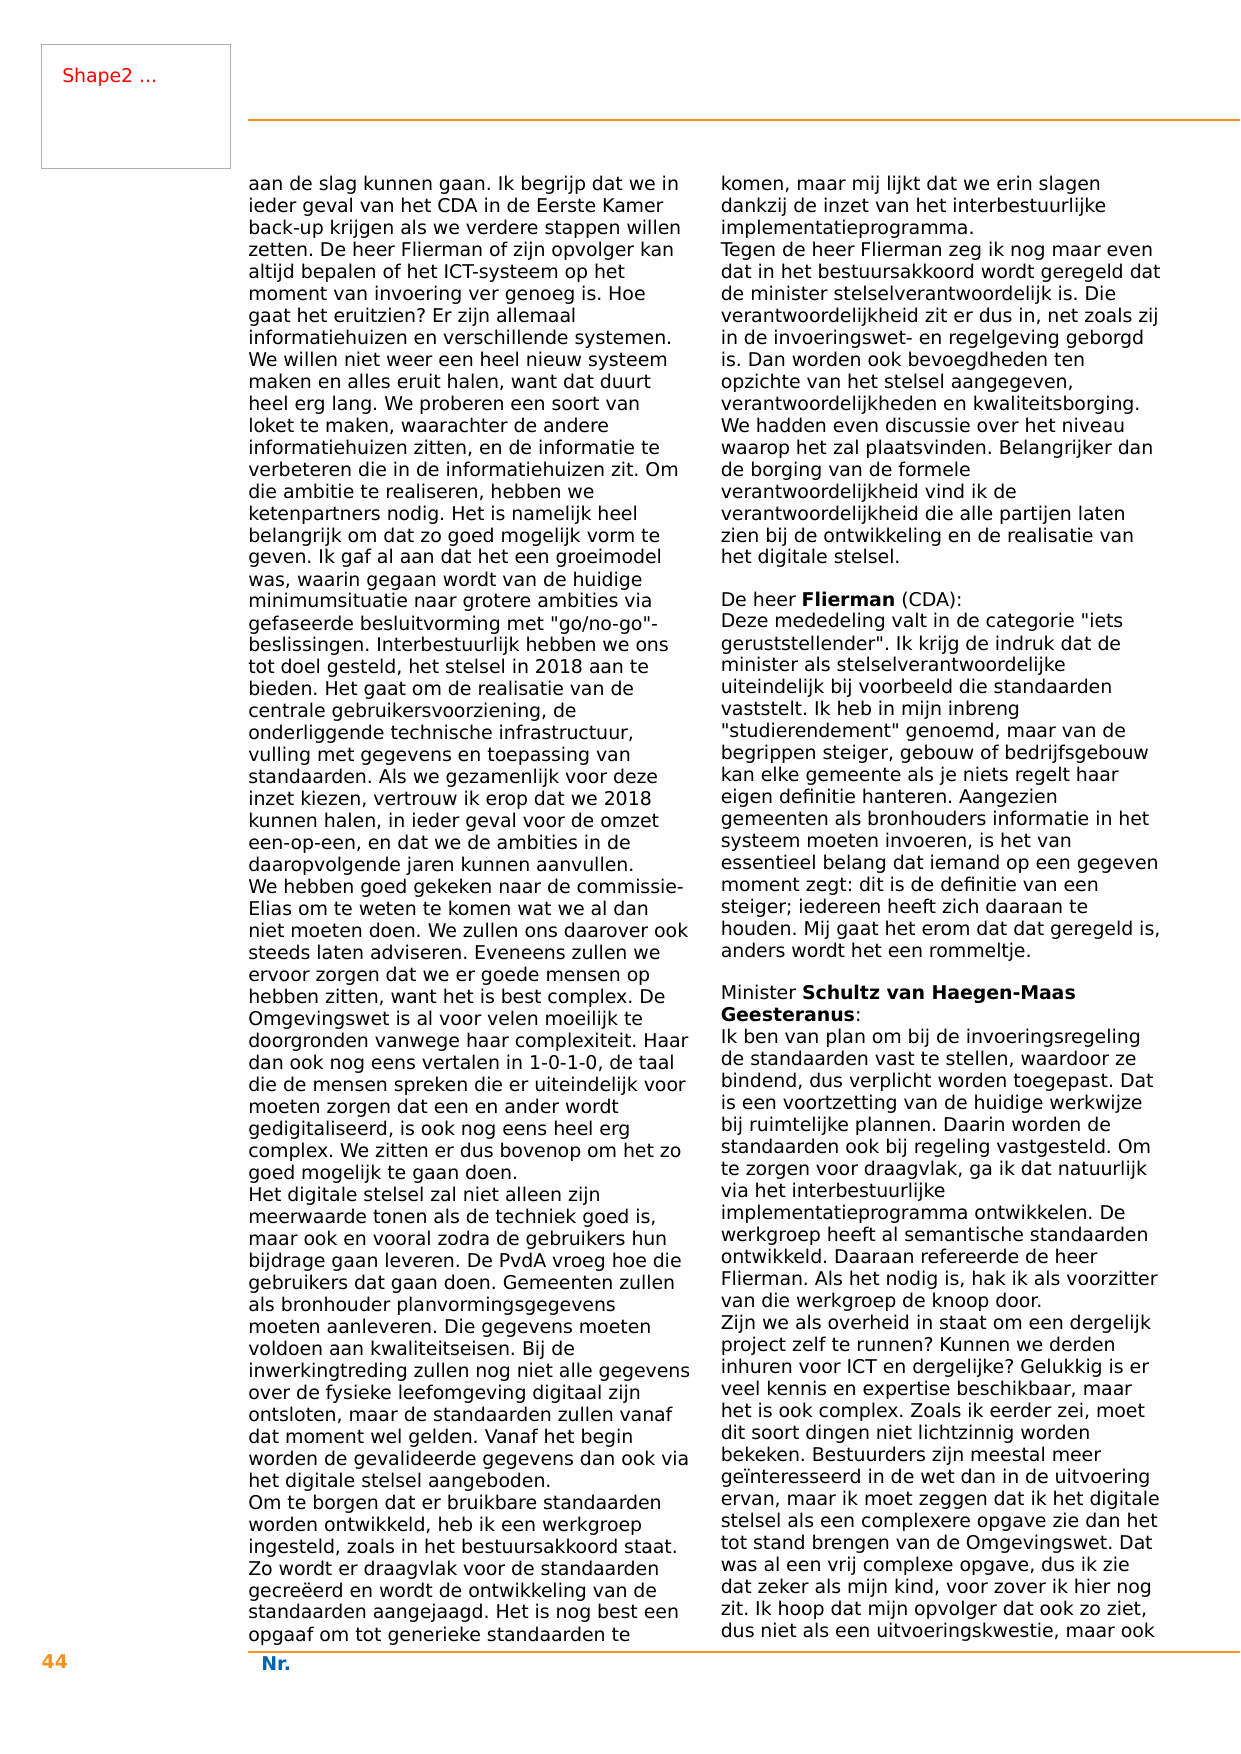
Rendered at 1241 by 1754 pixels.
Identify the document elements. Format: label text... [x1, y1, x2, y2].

text Om te borgen dat er bruikbare standaarden worden ontwikkeld, heb ik een werkgroep ingesteld, zoals in het bestuursakkoord staat. Zo wordt er draagvlak voor de standaarden gecreëerd en wordt de ontwikkeling van de standaarden aangejaagd. Het is nog best een opgaaf om tot generieke standaarden te [248, 1492, 691, 1645]
text Tegen de heer Flierman zeg ik nog maar even dat in het bestuursakkoord wordt geregeld dat de minister stelselverantwoordelijk is. Die verantwoordelijkheid zit er dus in, net zoals zij in de invoeringswet- en regelgeving geborgd is. Dan worden ook bevoegdheden ten opzichte van het stelsel aangegeven, verantwoordelijkheden en kwaliteitsborging. We hadden even discussie over het niveau waarop het zal plaatsvinden. Belangrijker dan de borging van de formele verantwoordelijkheid vind ik de verantwoordelijkheid die alle partijen laten zien bij de ontwikkeling en de realisatie van het digitale stelsel. [721, 239, 1163, 568]
text De heer Flierman (CDA): [721, 588, 1163, 610]
text Deze mededeling valt in de categorie "iets geruststellender". Ik krijg de indruk dat de minister als stelselverantwoordelijke uiteindelijk bij voorbeeld die standaarden vaststelt. Ik heb in mijn inbreng "studierendement" genoemd, maar van de begrippen steiger, gebouw of bedrijfsgebouw kan elke gemeente als je niets regelt haar eigen definitie hanteren. Aangezien gemeenten als bronhouders informatie in het systeem moeten invoeren, is het van essentieel belang dat iemand op een gegeven moment zegt: dit is de definitie van een steiger; iedereen heeft zich daaraan te houden. Mij gaat het erom dat dat geregeld is, anders wordt het een rommeltje. [721, 610, 1163, 962]
text Zijn we als overheid in staat om een dergelijk project zelf te runnen? Kunnen we derden inhuren voor ICT en dergelijke? Gelukkig is er veel kennis en expertise beschikbaar, maar het is ook complex. Zoals ik eerder zei, moet dit soort dingen niet lichtzinnig worden bekeken. Bestuurders zijn meestal meer geïnteresseerd in de wet dan in de uitvoering ervan, maar ik moet zeggen dat ik het digitale stelsel als een complexere opgave zie dan het tot stand brengen van de Omgevingswet. Dat was al een vrij complexe opgave, dus ik zie dat zeker als mijn kind, voor zover ik hier nog zit. Ik hoop dat mijn opvolger dat ook zo ziet, dus niet als een uitvoeringskwestie, maar ook [721, 1312, 1163, 1641]
text We hebben goed gekeken naar de commissie-Elias om te weten te komen wat we al dan niet moeten doen. We zullen ons daarover ook steeds laten adviseren. Eveneens zullen we ervoor zorgen dat we er goede mensen op hebben zitten, want het is best complex. De Omgevingswet is al voor velen moeilijk te doorgronden vanwege haar complexiteit. Haar dan ook nog eens vertalen in 1-0-1-0, de taal die de mensen spreken die er uiteindelijk voor moeten zorgen dat een en ander wordt gedigitaliseerd, is ook nog eens heel erg complex. We zitten er dus bovenop om het zo goed mogelijk te gaan doen. [248, 876, 691, 1184]
text aan de slag kunnen gaan. Ik begrijp dat we in ieder geval van het CDA in de Eerste Kamer back-up krijgen als we verdere stappen willen zetten. De heer Flierman of zijn opvolger kan altijd bepalen of het ICT-systeem op het moment van invoering ver genoeg is. Hoe gaat het eruitzien? Er zijn allemaal informatiehuizen en verschillende systemen. We willen niet weer een heel nieuw systeem maken en alles eruit halen, want dat duurt heel erg lang. We proberen een soort van loket te maken, waarachter de andere informatiehuizen zitten, en de informatie te verbeteren die in de informatiehuizen zit. Om die ambitie te realiseren, hebben we ketenpartners nodig. Het is namelijk heel belangrijk om dat zo goed mogelijk vorm te geven. Ik gaf al aan dat het een groeimodel was, waarin gegaan wordt van de huidige minimumsituatie naar grotere ambities via gefaseerde besluitvorming met "go/no-go"-beslissingen. Interbestuurlijk hebben we ons tot doel gesteld, het stelsel in 2018 aan te bieden. Het gaat om de realisatie van de centrale gebruikersvoorziening, de onderliggende technische infrastructuur, vulling met gegevens en toepassing van standaarden. Als we gezamenlijk voor deze inzet kiezen, vertrouw ik erop dat we 2018 kunnen halen, in ieder geval voor de omzet een-op-een, en dat we de ambities in de daaropvolgende jaren kunnen aanvullen. [248, 173, 691, 876]
text Het digitale stelsel zal niet alleen zijn meerwaarde tonen als de techniek goed is, maar ook en vooral zodra de gebruikers hun bijdrage gaan leveren. De PvdA vroeg hoe die gebruikers dat gaan doen. Gemeenten zullen als bronhouder planvormingsgegevens moeten aanleveren. Die gegevens moeten voldoen aan kwaliteitseisen. Bij de inwerkingtreding zullen nog niet alle gegevens over de fysieke leefomgeving digitaal zijn ontsloten, maar de standaarden zullen vanaf dat moment wel gelden. Vanaf het begin worden de gevalideerde gegevens dan ook via het digitale stelsel aangeboden. [248, 1184, 691, 1492]
text Ik ben van plan om bij de invoeringsregeling de standaarden vast te stellen, waardoor ze bindend, dus verplicht worden toegepast. Dat is een voortzetting van de huidige werkwijze bij ruimtelijke plannen. Daarin worden de standaarden ook bij regeling vastgesteld. Om te zorgen voor draagvlak, ga ik dat natuurlijk via het interbestuurlijke implementatieprogramma ontwikkelen. De werkgroep heeft al semantische standaarden ontwikkeld. Daaraan refereerde de heer Flierman. Als het nodig is, hak ik als voorzitter van die werkgroep de knoop door. [721, 1026, 1163, 1312]
text komen, maar mij lijkt dat we erin slagen dankzij de inzet van het interbestuurlijke implementatieprogramma. [721, 173, 1163, 239]
text Minister Schultz van Haegen-Maas Geesteranus: [721, 982, 1163, 1026]
